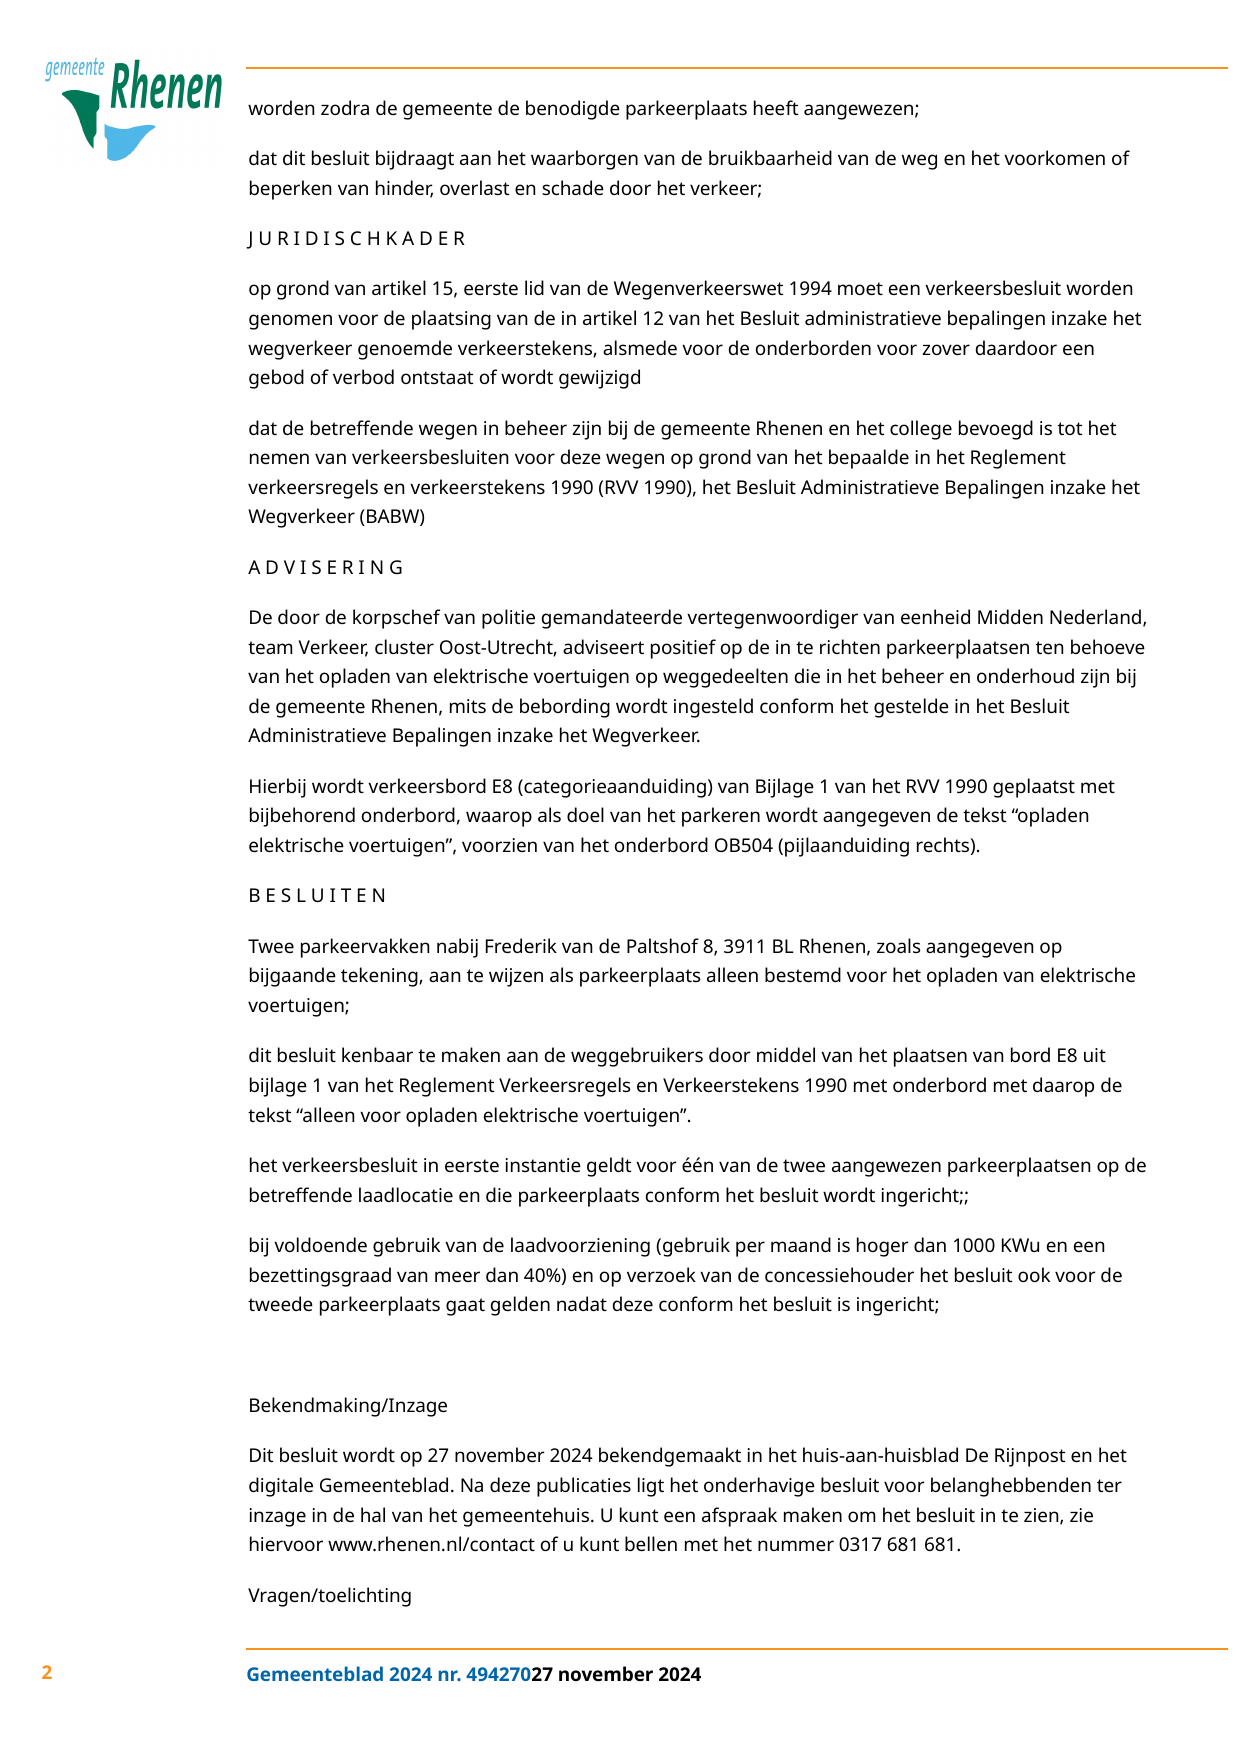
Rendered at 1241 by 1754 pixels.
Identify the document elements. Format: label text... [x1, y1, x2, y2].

text Hierbij wordt verkeersbord E8 (categorieaanduiding) van Bijlage 1 van het RVV 1990 geplaatst met bijbehorend onderbord, waarop als doel van het parkeren wordt aangegeven de tekst “opladen elektrische voertuigen”, voorzien van het onderbord OB504 (pijlaanduiding rechts). [248, 773, 1152, 858]
text bij voldoende gebruik van de laadvoorziening (gebruik per maand is hoger dan 1000 KWu en een bezettingsgraad van meer dan 40%) en op verzoek van de concessiehouder het besluit ook voor de tweede parkeerplaats gaat gelden nadat deze conform het besluit is ingericht; [248, 1232, 1152, 1317]
text J U R I D I S C H K A D E R [248, 225, 1152, 251]
text op grond van artikel 15, eerste lid van de Wegenverkeerswet 1994 moet een verkeersbesluit worden genomen voor de plaatsing van de in artikel 12 van het Besluit administratieve bepalingen inzake het wegverkeer genoemde verkeerstekens, alsmede voor de onderborden voor zover daardoor een gebod of verbod ontstaat of wordt gewijzigd [248, 276, 1152, 390]
text De door de korpschef van politie gemandateerde vertegenwoordiger van eenheid Midden Nederland, team Verkeer, cluster Oost-Utrecht, adviseert positief op de in te richten parkeerplaatsen ten behoeve van het opladen van elektrische voertuigen op weggedeelten die in het beheer en onderhoud zijn bij de gemeente Rhenen, mits de bebording wordt ingesteld conform het gestelde in het Besluit Administratieve Bepalingen inzake het Wegverkeer. [248, 604, 1152, 748]
text het verkeersbesluit in eerste instantie geldt voor één van de twee aangewezen parkeerplaatsen op de betreffende laadlocatie en die parkeerplaats conform het besluit wordt ingericht;; [248, 1152, 1152, 1208]
text Dit besluit wordt op 27 november 2024 bekendgemaakt in het huis-aan-huisblad De Rijnpost en het digitale Gemeenteblad. Na deze publicaties ligt het onderhavige besluit voor belanghebbenden ter inzage in de hal van het gemeentehuis. U kunt een afspraak maken om het besluit in te zien, zie hiervoor www.rhenen.nl/contact of u kunt bellen met het nummer 0317 681 681. [248, 1443, 1152, 1557]
text Bekendmaking/Inzage [248, 1392, 1152, 1418]
text A D V I S E R I N G [248, 554, 1152, 580]
text dat dit besluit bijdraagt aan het waarborgen van de bruikbaarheid van de weg en het voorkomen of beperken van hinder, overlast en schade door het verkeer; [248, 145, 1152, 201]
text Twee parkeervakken nabij Frederik van de Paltshof 8, 3911 BL Rhenen, zoals aangegeven op bijgaande tekening, aan te wijzen als parkeerplaats alleen bestemd voor het opladen van elektrische voertuigen; [248, 933, 1152, 1018]
picture [41, 47, 231, 172]
text dit besluit kenbaar te maken aan de weggebruikers door middel van het plaatsen van bord E8 uit bijlage 1 van het Reglement Verkeersregels en Verkeerstekens 1990 met onderbord met daarop de tekst “alleen voor opladen elektrische voertuigen’’. [248, 1043, 1152, 1128]
text Vragen/toelichting [248, 1582, 1152, 1608]
text worden zodra de gemeente de benodigde parkeerplaats heeft aangewezen; [248, 95, 1152, 121]
text dat de betreffende wegen in beheer zijn bij de gemeente Rhenen en het college bevoegd is tot het nemen van verkeersbesluiten voor deze wegen op grond van het bepaalde in het Reglement verkeersregels en verkeerstekens 1990 (RVV 1990), het Besluit Administratieve Bepalingen inzake het Wegverkeer (BABW) [248, 415, 1152, 529]
text B E S L U I T E N [248, 883, 1152, 908]
